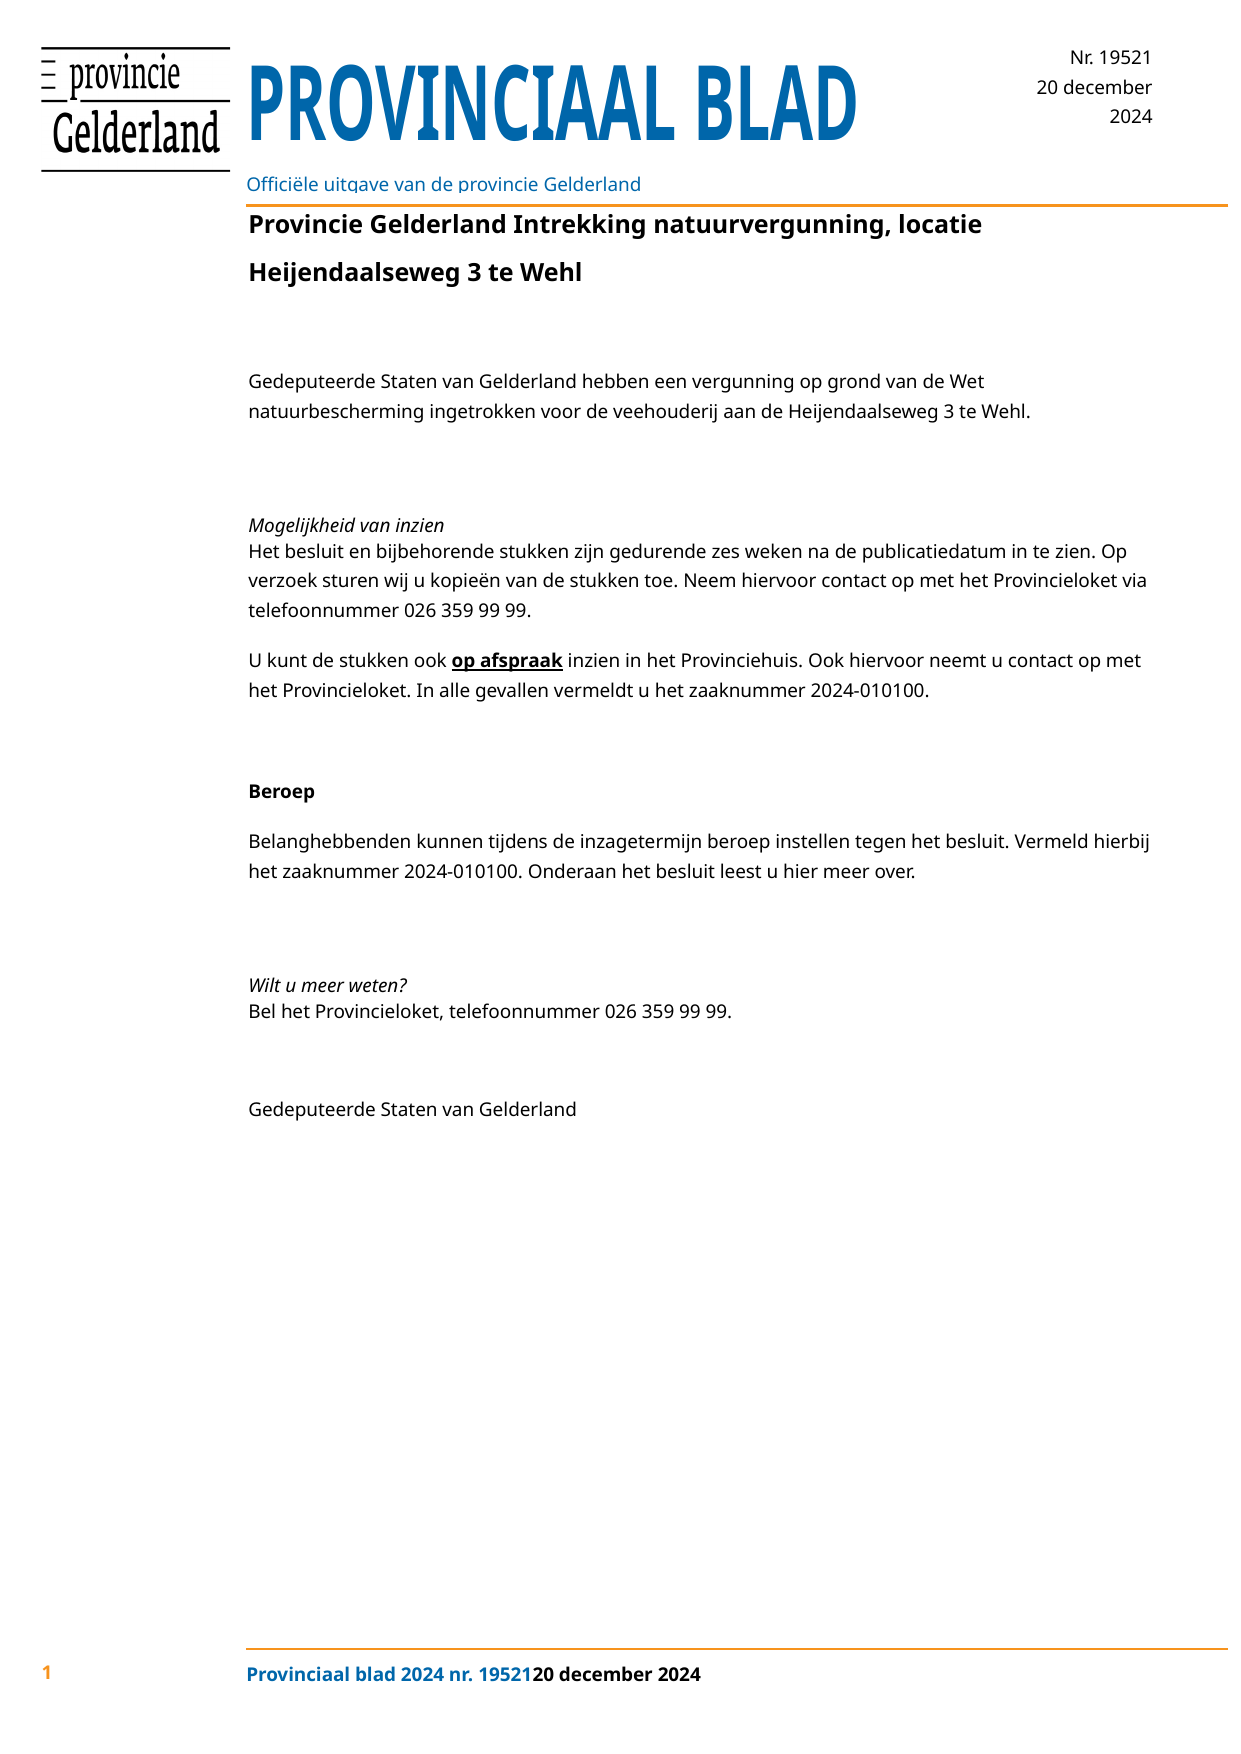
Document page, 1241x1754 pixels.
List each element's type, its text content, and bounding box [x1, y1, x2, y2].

text Gedeputeerde Staten van Gelderland hebben een vergunning op grond van de Wet natuurbescherming ingetrokken voor de veehouderij aan de Heijendaalseweg 3 te Wehl. [248, 368, 1152, 424]
text Mogelijkheid van inzien [248, 512, 1152, 538]
text Bel het Provincieloket, telefoonnummer 026 359 99 99. [248, 998, 1152, 1024]
text Gedeputeerde Staten van Gelderland [248, 1096, 1152, 1122]
picture [41, 47, 231, 172]
text Wilt u meer weten? [248, 972, 1152, 998]
text Provincie Gelderland Intrekking natuurvergunning, locatie Heijendaalseweg 3 te Wehl [248, 207, 1152, 288]
text Belanghebbenden kunnen tijdens de inzagetermijn beroep instellen tegen het besluit. Vermeld hierbij het zaaknummer 2024-010100. Onderaan het besluit leest u hier meer over. [248, 828, 1152, 884]
text U kunt de stukken ook op afspraak inzien in het Provinciehuis. Ook hiervoor neemt u contact op met het Provincieloket. In alle gevallen vermeldt u het zaaknummer 2024-010100. [248, 648, 1152, 703]
text Beroep [248, 778, 1152, 804]
text Het besluit en bijbehorende stukken zijn gedurende zes weken na de publicatiedatum in te zien. Op verzoek sturen wij u kopieën van de stukken toe. Neem hiervoor contact op met het Provincieloket via telefoonnummer 026 359 99 99. [248, 538, 1152, 623]
